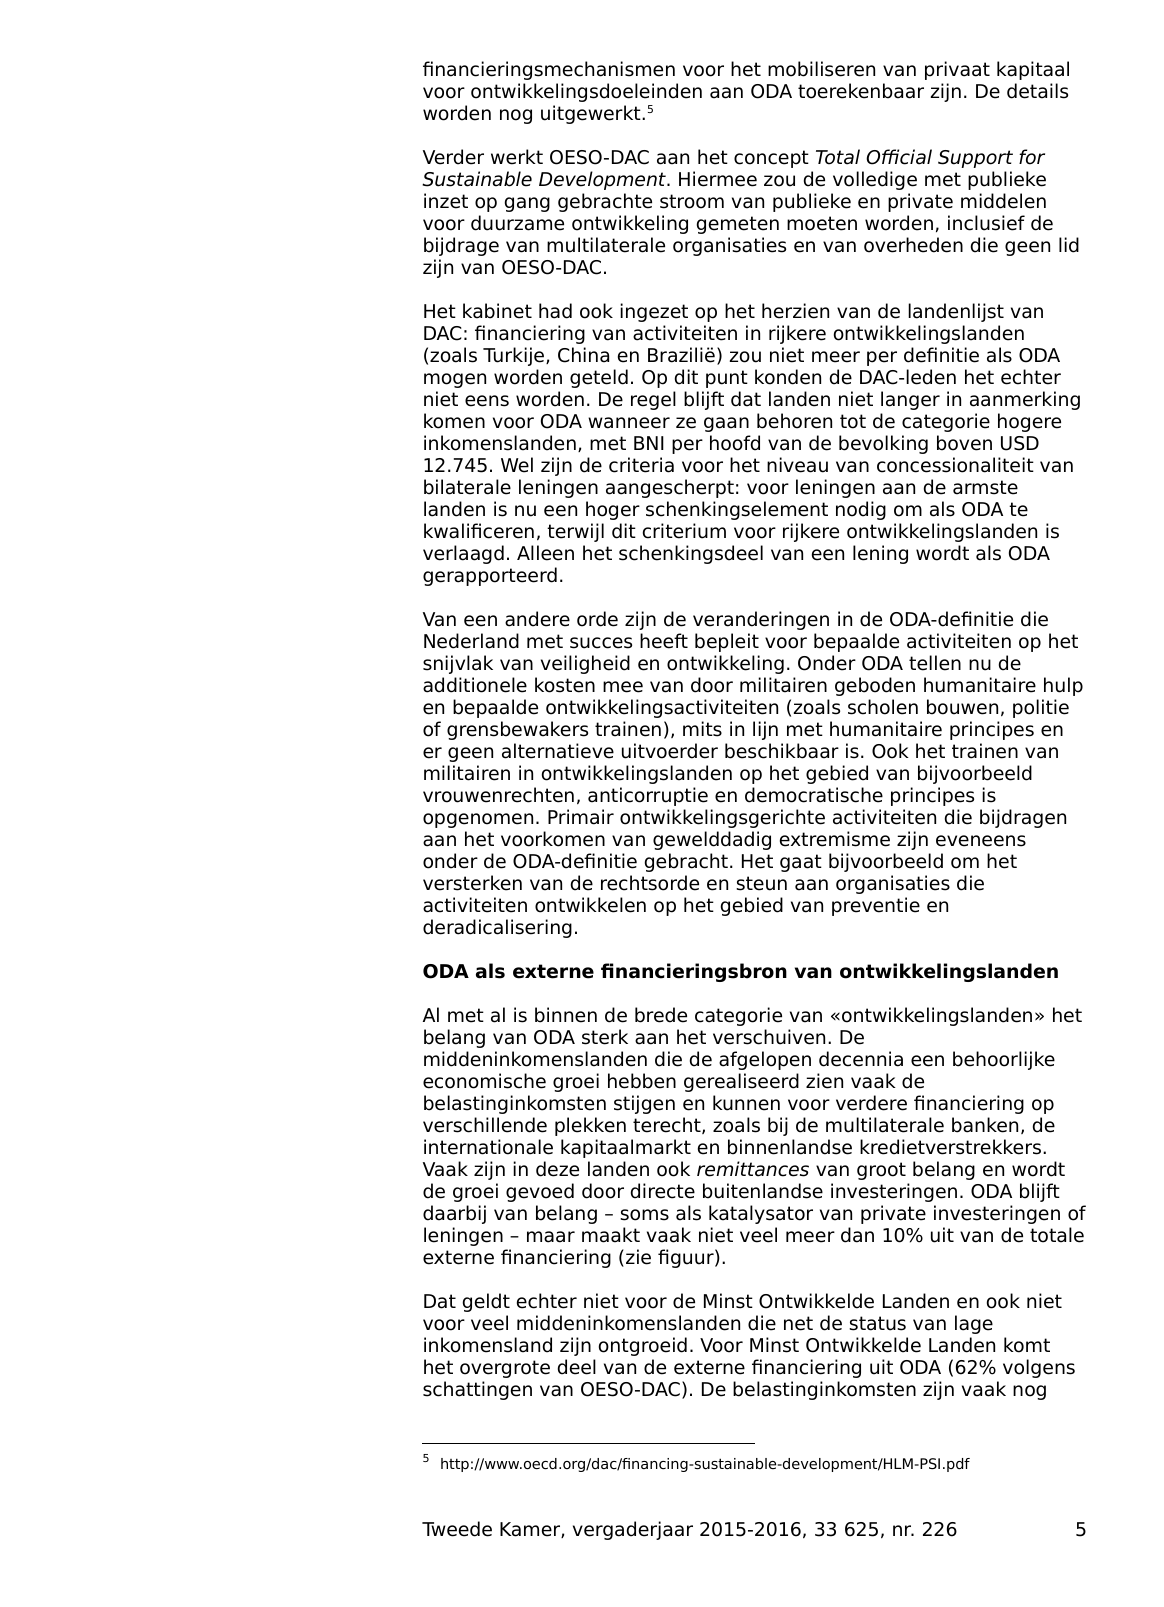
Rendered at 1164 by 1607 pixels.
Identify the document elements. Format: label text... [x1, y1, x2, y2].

text financieringsmechanismen voor het mobiliseren van privaat kapitaal voor ontwikkelingsdoeleinden aan ODA toerekenbaar zijn. De details worden nog uitgewerkt. [422, 59, 1087, 125]
text Al met al is binnen de brede categorie van «ontwikkelingslanden» het belang van ODA sterk aan het verschuiven. De middeninkomenslanden die de afgelopen decennia een behoorlijke economische groei hebben gerealiseerd zien vaak de belastinginkomsten stijgen en kunnen voor verdere financiering op verschillende plekken terecht, zoals bij de multilaterale banken, de internationale kapitaalmarkt en binnenlandse kredietverstrekkers. Vaak zijn in deze landen ook remittances van groot belang en wordt de groei gevoed door directe buitenlandse investeringen. ODA blijft daarbij van belang – soms als katalysator van private investeringen of leningen – maar maakt vaak niet veel meer dan 10% uit van de totale externe financiering (zie figuur). [422, 1005, 1087, 1269]
text http://www.oecd.org/dac/financing-sustainable-development/HLM-PSI.pdf [422, 1452, 1087, 1474]
text Het kabinet had ook ingezet op het herzien van de landenlijst van DAC: financiering van activiteiten in rijkere ontwikkelingslanden (zoals Turkije, China en Brazilië) zou niet meer per definitie als ODA mogen worden geteld. Op dit punt konden de DAC-leden het echter niet eens worden. De regel blijft dat landen niet langer in aanmerking komen voor ODA wanneer ze gaan behoren tot de categorie hogere inkomenslanden, met BNI per hoofd van de bevolking boven USD 12.745. Wel zijn de criteria voor het niveau van concessionaliteit van bilaterale leningen aangescherpt: voor leningen aan de armste landen is nu een hoger schenkingselement nodig om als ODA te kwalificeren, terwijl dit criterium voor rijkere ontwikkelingslanden is verlaagd. Alleen het schenkingsdeel van een lening wordt als ODA gerapporteerd. [422, 301, 1087, 587]
subtitle ODA als externe financieringsbron van ontwikkelingslanden [422, 961, 1087, 983]
text Van een andere orde zijn de veranderingen in de ODA-definitie die Nederland met succes heeft bepleit voor bepaalde activiteiten op het snijvlak van veiligheid en ontwikkeling. Onder ODA tellen nu de additionele kosten mee van door militairen geboden humanitaire hulp en bepaalde ontwikkelingsactiviteiten (zoals scholen bouwen, politie of grensbewakers trainen), mits in lijn met humanitaire principes en er geen alternatieve uitvoerder beschikbaar is. Ook het trainen van militairen in ontwikkelingslanden op het gebied van bijvoorbeeld vrouwenrechten, anticorruptie en democratische principes is opgenomen. Primair ontwikkelingsgerichte activiteiten die bijdragen aan het voorkomen van gewelddadig extremisme zijn eveneens onder de ODA-definitie gebracht. Het gaat bijvoorbeeld om het versterken van de rechtsorde en steun aan organisaties die activiteiten ontwikkelen op het gebied van preventie en deradicalisering. [422, 609, 1087, 939]
text Dat geldt echter niet voor de Minst Ontwikkelde Landen en ook niet voor veel middeninkomenslanden die net de status van lage inkomensland zijn ontgroeid. Voor Minst Ontwikkelde Landen komt het overgrote deel van de externe financiering uit ODA (62% volgens schattingen van OESO-DAC). De belastinginkomsten zijn vaak nog [422, 1291, 1087, 1401]
text Verder werkt OESO-DAC aan het concept Total Official Support for Sustainable Development. Hiermee zou de volledige met publieke inzet op gang gebrachte stroom van publieke en private middelen voor duurzame ontwikkeling gemeten moeten worden, inclusief de bijdrage van multilaterale organisaties en van overheden die geen lid zijn van OESO-DAC. [422, 147, 1087, 279]
